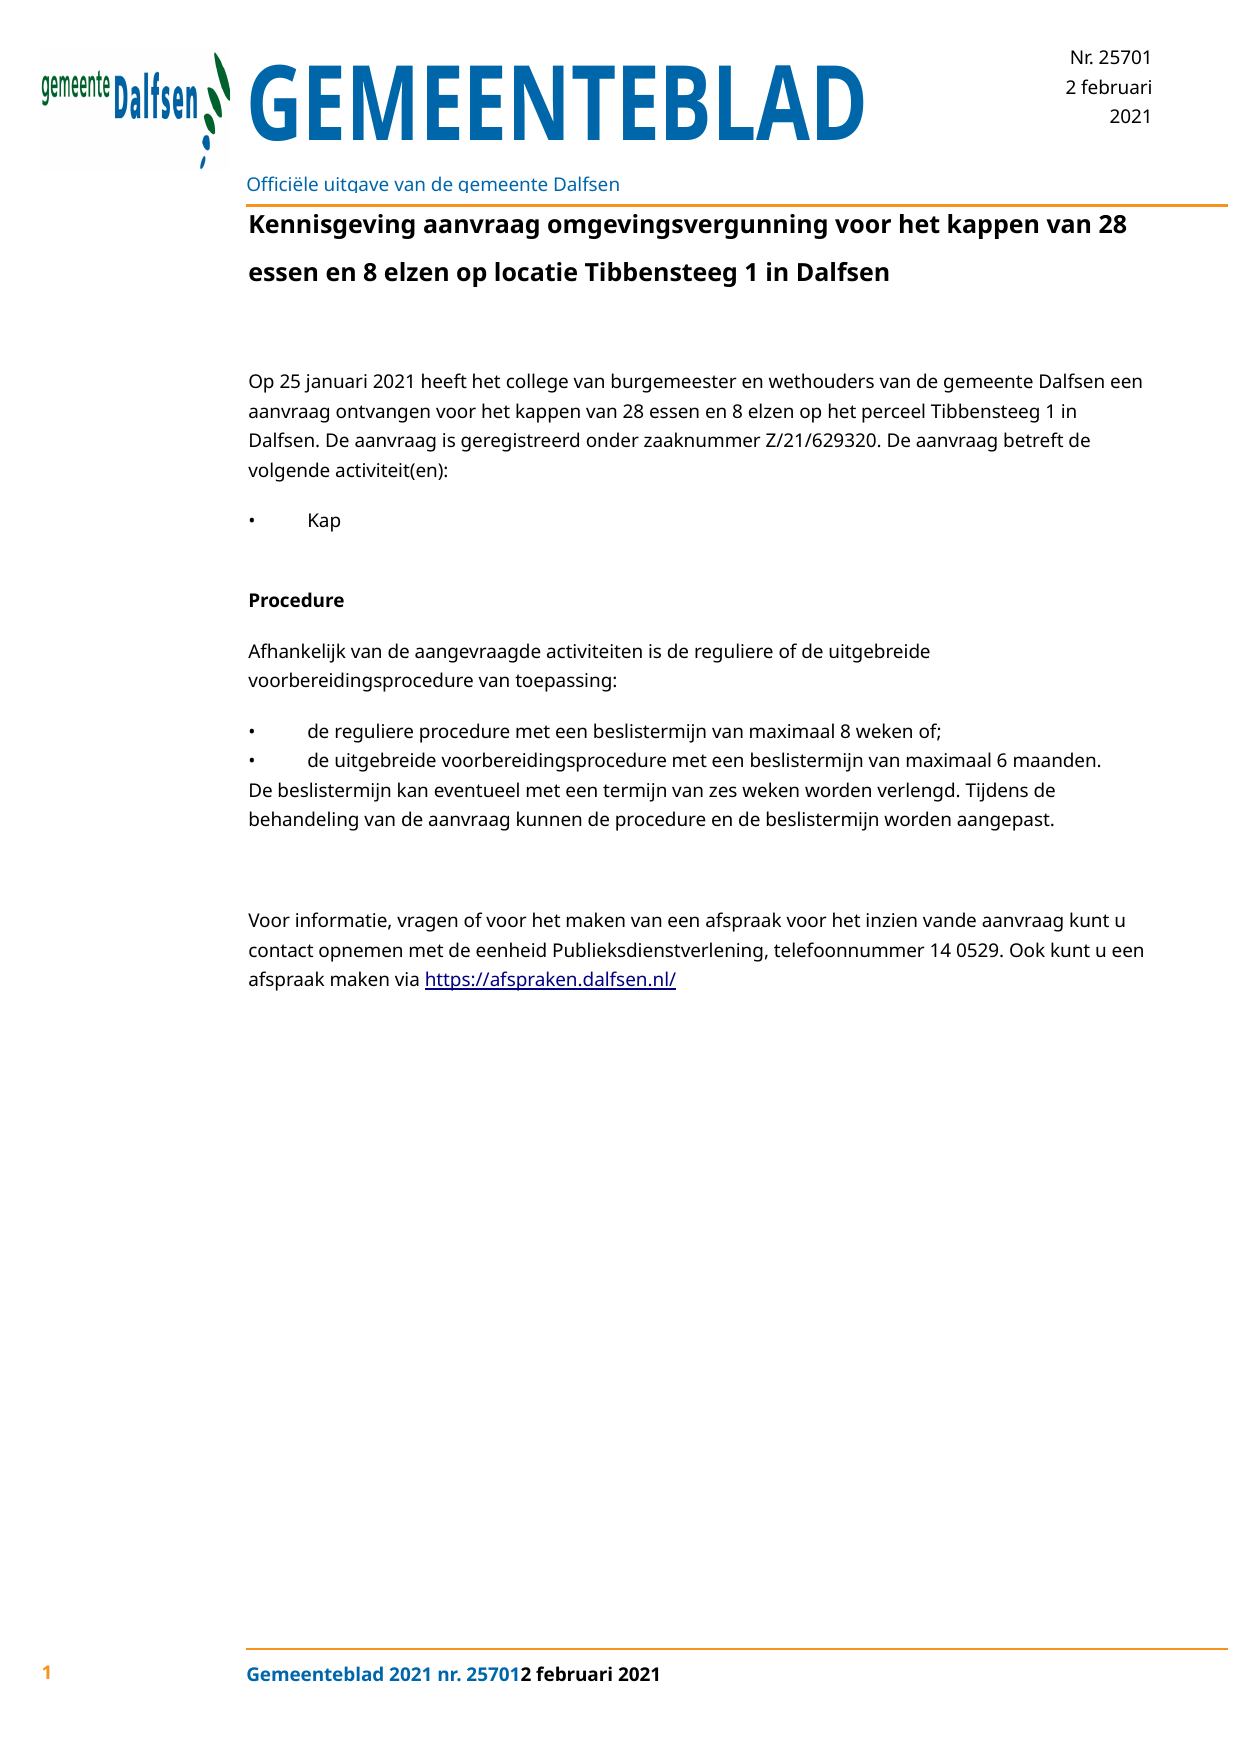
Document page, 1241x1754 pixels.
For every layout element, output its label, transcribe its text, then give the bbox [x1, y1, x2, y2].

text Afhankelijk van de aangevraagde activiteiten is de reguliere of de uitgebreide voorbereidingsprocedure van toepassing: [248, 638, 1152, 693]
text Kennisgeving aanvraag omgevingsvergunning voor het kappen van 28 essen en 8 elzen op locatie Tibbensteeg 1 in Dalfsen [248, 207, 1152, 288]
list de uitgebreide voorbereidingsprocedure met een beslistermijn van maximaal 6 maanden. [248, 747, 1152, 773]
list Kap [248, 507, 1152, 533]
list de reguliere procedure met een beslistermijn van maximaal 8 weken of; [248, 718, 1152, 744]
text Op 25 januari 2021 heeft het college van burgemeester en wethouders van de gemeente Dalfsen een aanvraag ontvangen voor het kappen van 28 essen en 8 elzen op het perceel Tibbensteeg 1 in Dalfsen. De aanvraag is geregistreerd onder zaaknummer Z/21/629320. De aanvraag betreft de volgende activiteit(en): [248, 368, 1152, 483]
text Procedure [248, 587, 1152, 613]
text Voor informatie, vragen of voor het maken van een afspraak voor het inzien vande aanvraag kunt u contact opnemen met de eenheid Publieksdienstverlening, telefoonnummer 14 0529. Ook kunt u een afspraak maken via https://afspraken.dalfsen.nl/ [248, 907, 1152, 992]
picture [41, 47, 231, 172]
text De beslistermijn kan eventueel met een termijn van zes weken worden verlengd. Tijdens de behandeling van de aanvraag kunnen de procedure en de beslistermijn worden aangepast. [248, 777, 1152, 832]
